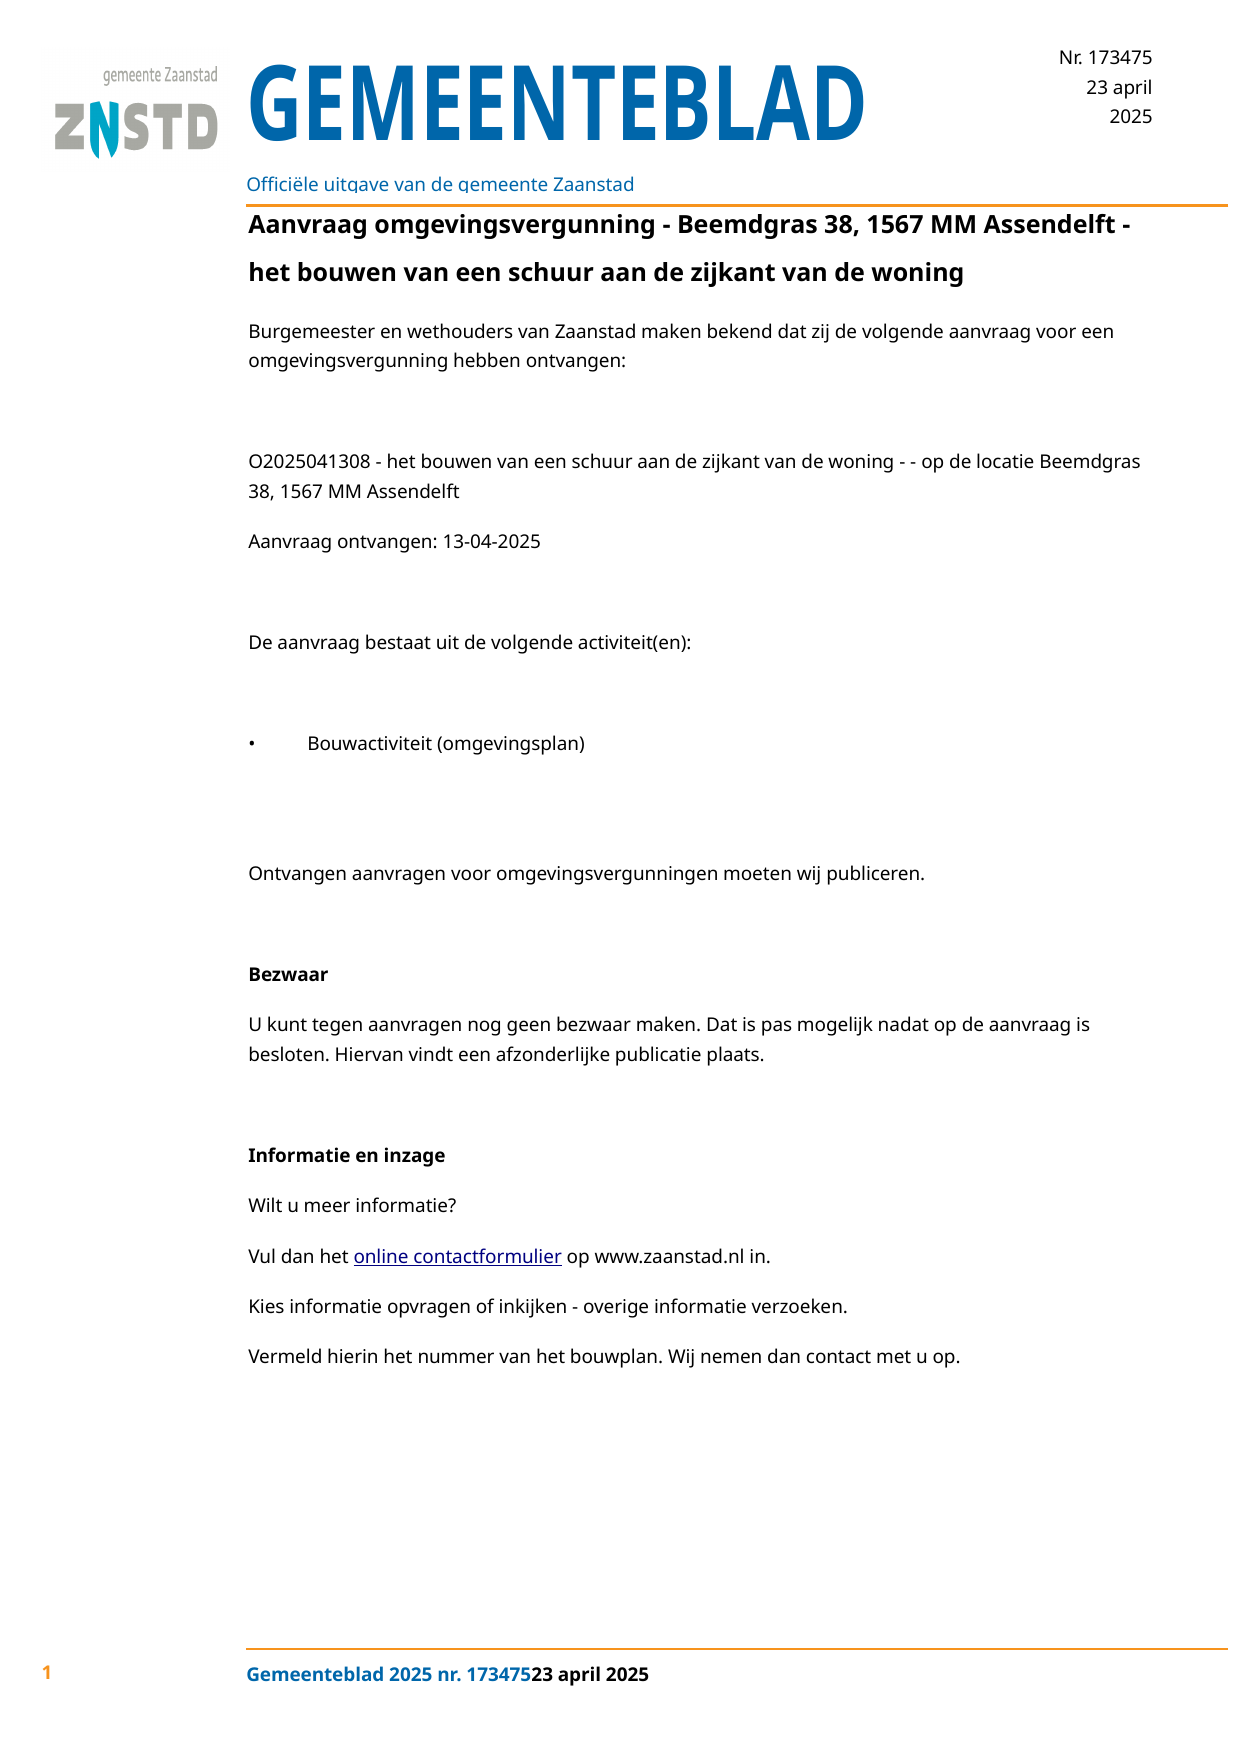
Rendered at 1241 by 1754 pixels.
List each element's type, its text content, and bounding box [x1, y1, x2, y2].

list Bouwactiviteit (omgevingsplan) [248, 730, 1152, 756]
text Vul dan het online contactformulier op www.zaanstad.nl in. [248, 1243, 1152, 1269]
text Informatie en inzage [248, 1142, 1152, 1168]
text De aanvraag bestaat uit de volgende activiteit(en): [248, 629, 1152, 655]
text Wilt u meer informatie? [248, 1192, 1152, 1218]
text Aanvraag ontvangen: 13-04-2025 [248, 528, 1152, 554]
text Burgemeester en wethouders van Zaanstad maken bekend dat zij de volgende aanvraag voor een omgevingsvergunning hebben ontvangen: [248, 318, 1152, 373]
text Ontvangen aanvragen voor omgevingsvergunningen moeten wij publiceren. [248, 860, 1152, 886]
text Aanvraag omgevingsvergunning - Beemdgras 38, 1567 MM Assendelft - het bouwen van een schuur aan de zijkant van de woning [248, 207, 1152, 288]
picture [41, 47, 231, 172]
text Vermeld hierin het nummer van het bouwplan. Wij nemen dan contact met u op. [248, 1344, 1152, 1369]
text Bezwaar [248, 961, 1152, 987]
text Kies informatie opvragen of inkijken - overige informatie verzoeken. [248, 1293, 1152, 1319]
text O2025041308 - het bouwen van een schuur aan de zijkant van de woning - - op de locatie Beemdgras 38, 1567 MM Assendelft [248, 448, 1152, 504]
text U kunt tegen aanvragen nog geen bezwaar maken. Dat is pas mogelijk nadat op de aanvraag is besloten. Hiervan vindt een afzonderlijke publicatie plaats. [248, 1012, 1152, 1067]
